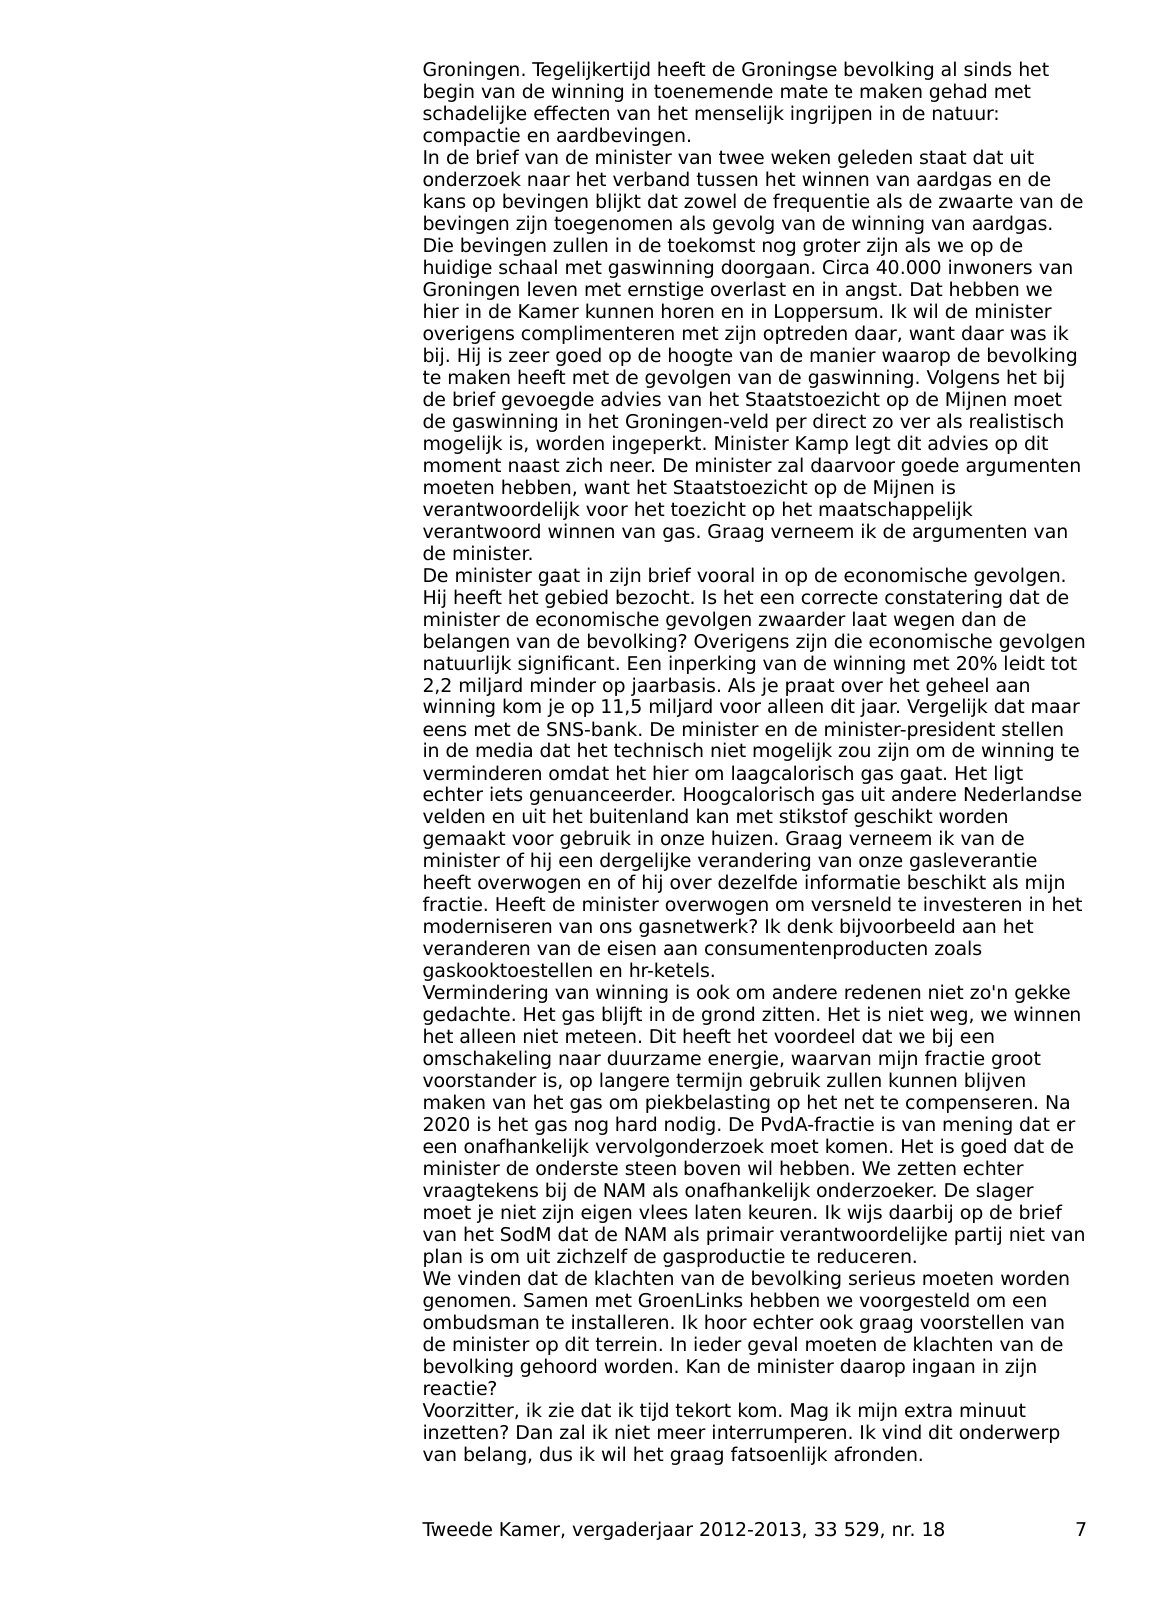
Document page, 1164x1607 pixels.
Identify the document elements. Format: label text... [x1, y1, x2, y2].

text We vinden dat de klachten van de bevolking serieus moeten worden genomen. Samen met GroenLinks hebben we voorgesteld om een ombudsman te installeren. Ik hoor echter ook graag voorstellen van de minister op dit terrein. In ieder geval moeten de klachten van de bevolking gehoord worden. Kan de minister daarop ingaan in zijn reactie? [422, 1268, 1087, 1400]
text In de brief van de minister van twee weken geleden staat dat uit onderzoek naar het verband tussen het winnen van aardgas en de kans op bevingen blijkt dat zowel de frequentie als de zwaarte van de bevingen zijn toegenomen als gevolg van de winning van aardgas. Die bevingen zullen in de toekomst nog groter zijn als we op de huidige schaal met gaswinning doorgaan. Circa 40.000 inwoners van Groningen leven met ernstige overlast en in angst. Dat hebben we hier in de Kamer kunnen horen en in Loppersum. Ik wil de minister overigens complimenteren met zijn optreden daar, want daar was ik bij. Hij is zeer goed op de hoogte van de manier waarop de bevolking te maken heeft met de gevolgen van de gaswinning. Volgens het bij de brief gevoegde advies van het Staatstoezicht op de Mijnen moet de gaswinning in het Groningen-veld per direct zo ver als realistisch mogelijk is, worden ingeperkt. Minister Kamp legt dit advies op dit moment naast zich neer. De minister zal daarvoor goede argumenten moeten hebben, want het Staatstoezicht op de Mijnen is verantwoordelijk voor het toezicht op het maatschappelijk verantwoord winnen van gas. Graag verneem ik de argumenten van de minister. [422, 147, 1087, 564]
text Voorzitter, ik zie dat ik tijd tekort kom. Mag ik mijn extra minuut inzetten? Dan zal ik niet meer interrumperen. Ik vind dit onderwerp van belang, dus ik wil het graag fatsoenlijk afronden. [422, 1400, 1087, 1466]
text Vermindering van winning is ook om andere redenen niet zo'n gekke gedachte. Het gas blijft in de grond zitten. Het is niet weg, we winnen het alleen niet meteen. Dit heeft het voordeel dat we bij een omschakeling naar duurzame energie, waarvan mijn fractie groot voorstander is, op langere termijn gebruik zullen kunnen blijven maken van het gas om piekbelasting op het net te compenseren. Na 2020 is het gas nog hard nodig. De PvdA-fractie is van mening dat er een onafhankelijk vervolgonderzoek moet komen. Het is goed dat de minister de onderste steen boven wil hebben. We zetten echter vraagtekens bij de NAM als onafhankelijk onderzoeker. De slager moet je niet zijn eigen vlees laten keuren. Ik wijs daarbij op de brief van het SodM dat de NAM als primair verantwoordelijke partij niet van plan is om uit zichzelf de gasproductie te reduceren. [422, 982, 1087, 1268]
text De minister gaat in zijn brief vooral in op de economische gevolgen. Hij heeft het gebied bezocht. Is het een correcte constatering dat de minister de economische gevolgen zwaarder laat wegen dan de belangen van de bevolking? Overigens zijn die economische gevolgen natuurlijk significant. Een inperking van de winning met 20% leidt tot 2,2 miljard minder op jaarbasis. Als je praat over het geheel aan winning kom je op 11,5 miljard voor alleen dit jaar. Vergelijk dat maar eens met de SNS-bank. De minister en de minister-president stellen in de media dat het technisch niet mogelijk zou zijn om de winning te verminderen omdat het hier om laagcalorisch gas gaat. Het ligt echter iets genuanceerder. Hoogcalorisch gas uit andere Nederlandse velden en uit het buitenland kan met stikstof geschikt worden gemaakt voor gebruik in onze huizen. Graag verneem ik van de minister of hij een dergelijke verandering van onze gasleverantie heeft overwogen en of hij over dezelfde informatie beschikt als mijn fractie. Heeft de minister overwogen om versneld te investeren in het moderniseren van ons gasnetwerk? Ik denk bijvoorbeeld aan het veranderen van de eisen aan consumentenproducten zoals gaskooktoestellen en hr-ketels. [422, 564, 1087, 982]
text Groningen. Tegelijkertijd heeft de Groningse bevolking al sinds het begin van de winning in toenemende mate te maken gehad met schadelijke effecten van het menselijk ingrijpen in de natuur: compactie en aardbevingen. [422, 59, 1087, 147]
